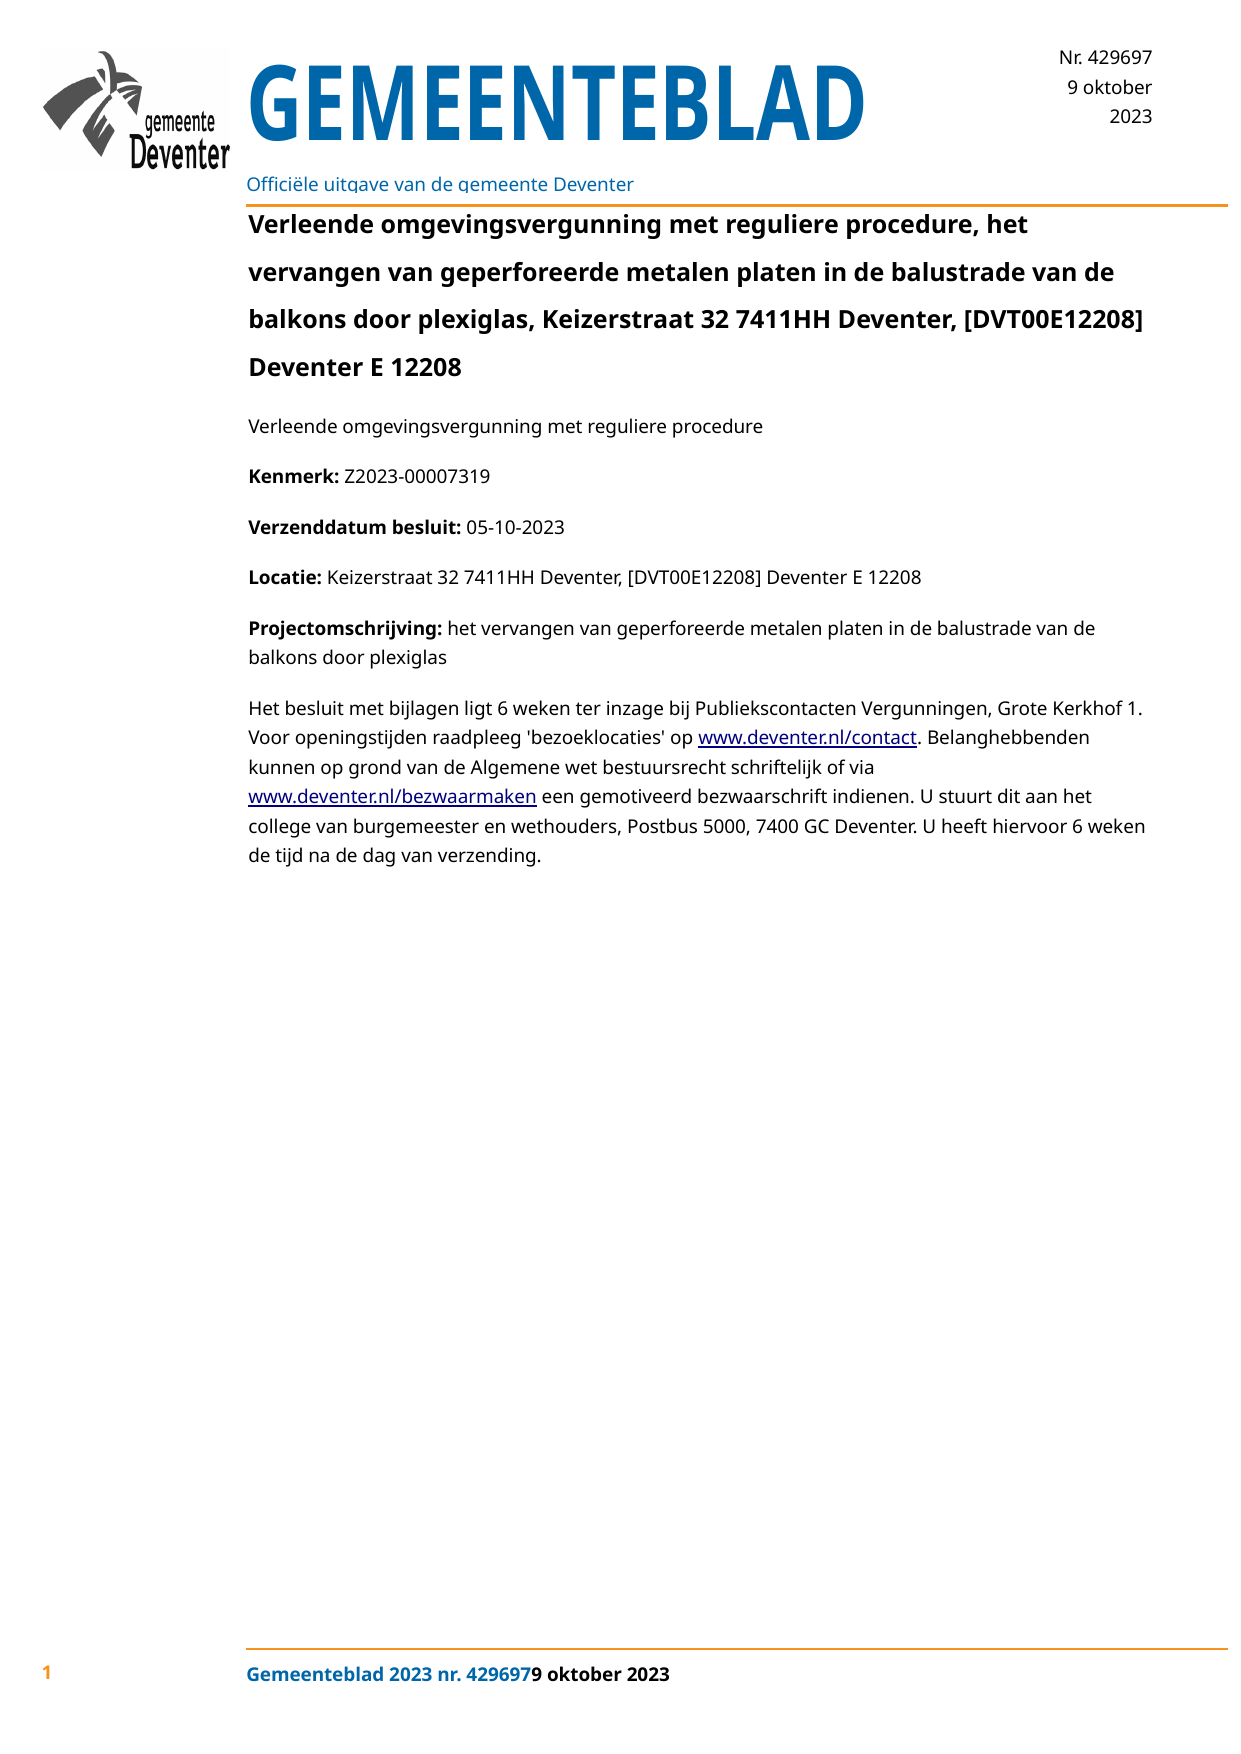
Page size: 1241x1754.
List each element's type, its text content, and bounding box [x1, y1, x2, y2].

text Het besluit met bijlagen ligt 6 weken ter inzage bij Publiekscontacten Vergunningen, Grote Kerkhof 1. Voor openingstijden raadpleeg 'bezoeklocaties' op www.deventer.nl/contact. Belanghebbenden kunnen op grond van de Algemene wet bestuursrecht schriftelijk of via www.deventer.nl/bezwaarmaken een gemotiveerd bezwaarschrift indienen. U stuurt dit aan het college van burgemeester en wethouders, Postbus 5000, 7400 GC Deventer. U heeft hiervoor 6 weken de tijd na de dag van verzending. [248, 695, 1152, 868]
text Verleende omgevingsvergunning met reguliere procedure [248, 413, 1152, 439]
text Kenmerk: Z2023-00007319 [248, 463, 1152, 489]
text Projectomschrijving: het vervangen van geperforeerde metalen platen in de balustrade van de balkons door plexiglas [248, 615, 1152, 670]
text Verleende omgevingsvergunning met reguliere procedure, het vervangen van geperforeerde metalen platen in de balustrade van de balkons door plexiglas, Keizerstraat 32 7411HH Deventer, [DVT00E12208] Deventer E 12208 [248, 207, 1152, 384]
text Locatie: Keizerstraat 32 7411HH Deventer, [DVT00E12208] Deventer E 12208 [248, 564, 1152, 590]
text Verzenddatum besluit: 05-10-2023 [248, 514, 1152, 540]
picture [41, 47, 231, 172]
